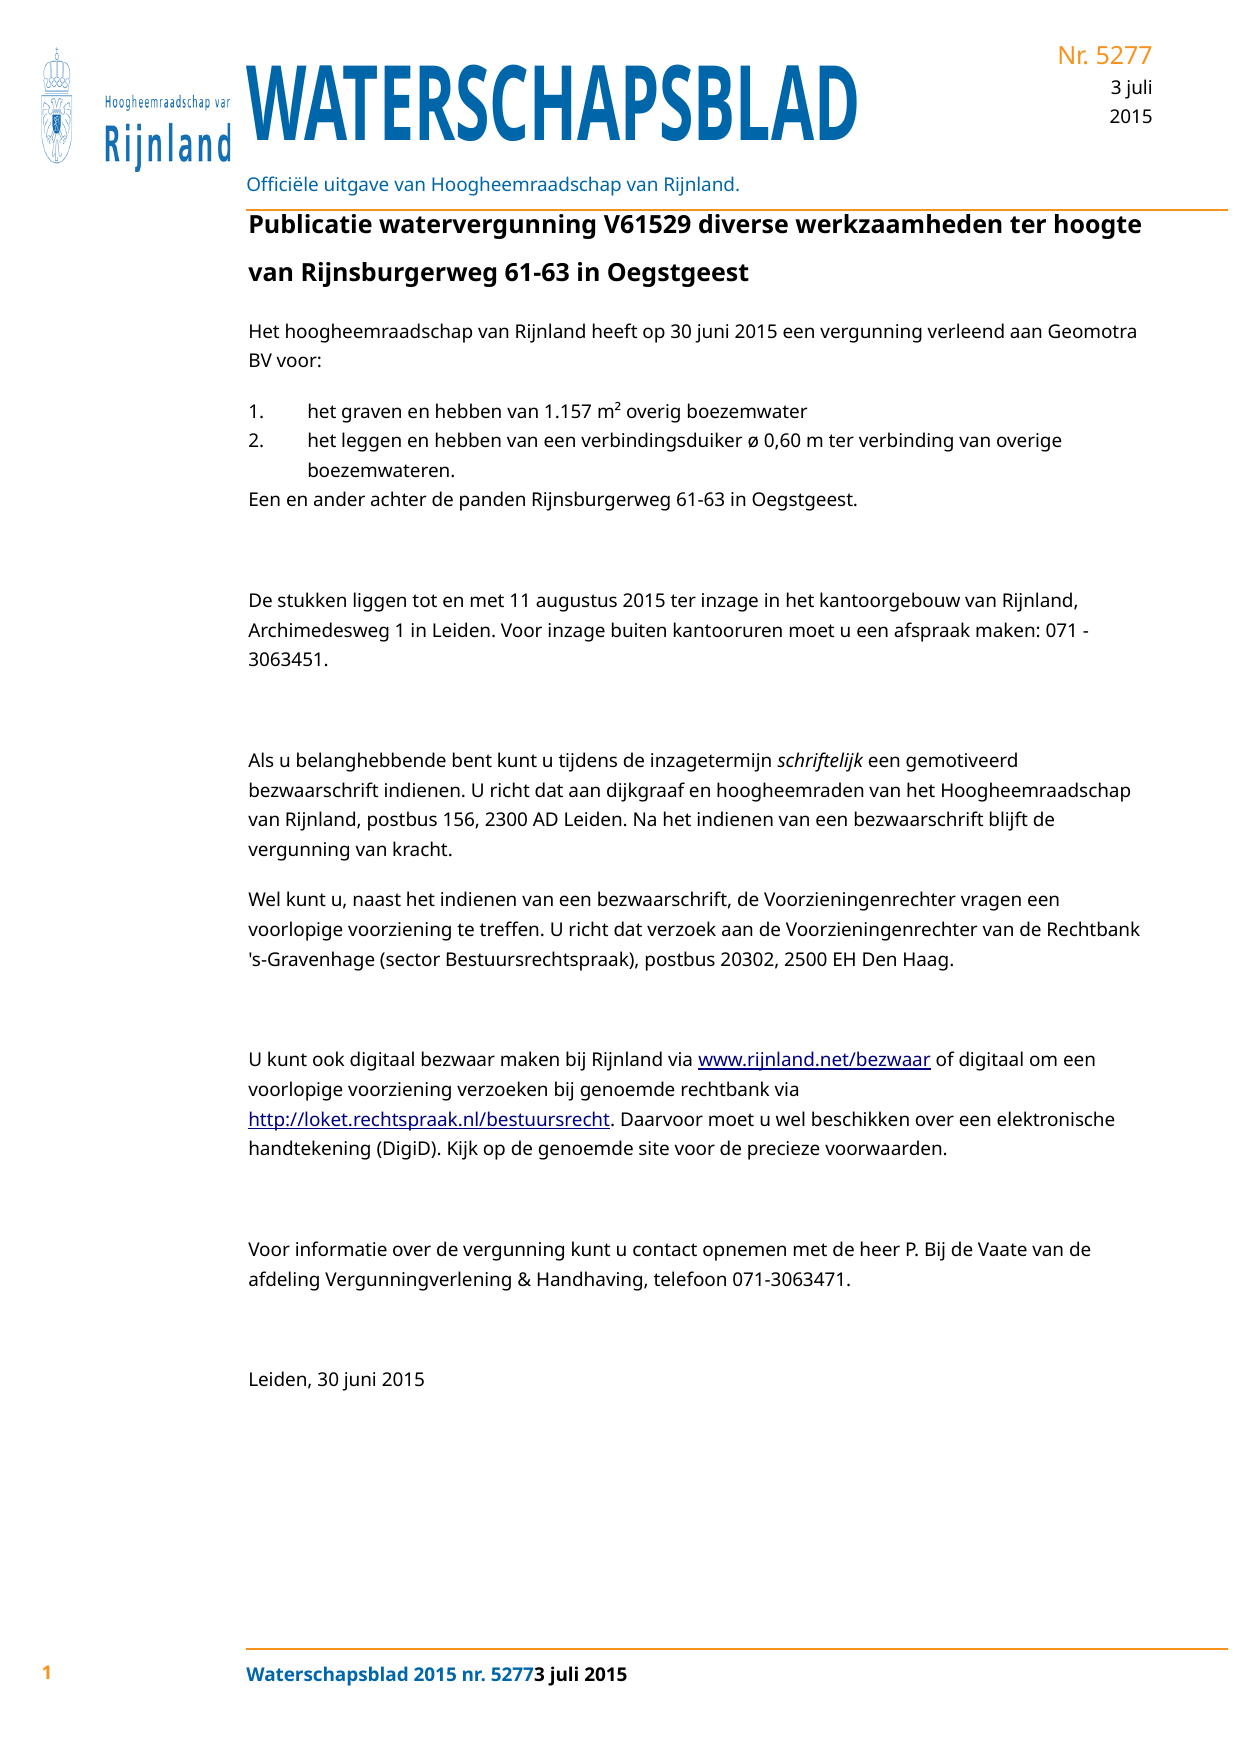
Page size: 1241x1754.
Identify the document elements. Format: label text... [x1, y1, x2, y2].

text Het hoogheemraadschap van Rijnland heeft op 30 juni 2015 een vergunning verleend aan Geomotra BV voor: [248, 318, 1152, 373]
list het leggen en hebben van een verbindingsduiker ø 0,60 m ter verbinding van overige boezemwateren. [248, 427, 1152, 483]
text Voor informatie over de vergunning kunt u contact opnemen met de heer P. Bij de Vaate van de afdeling Vergunningverlening & Handhaving, telefoon 071-3063471. [248, 1236, 1152, 1292]
text Wel kunt u, naast het indienen van een bezwaarschrift, de Voorzieningenrechter vragen een voorlopige voorziening te treffen. U richt dat verzoek aan de Voorzieningenrechter van de Rechtbank 's-Gravenhage (sector Bestuursrechtspraak), postbus 20302, 2500 EH Den Haag. [248, 887, 1152, 972]
text De stukken liggen tot en met 11 augustus 2015 ter inzage in het kantoorgebouw van Rijnland, Archimedesweg 1 in Leiden. Voor inzage buiten kantooruren moet u een afspraak maken: 071 - 3063451. [248, 587, 1152, 672]
text Een en ander achter de panden Rijnsburgerweg 61-63 in Oegstgeest. [248, 487, 1152, 512]
text Leiden, 30 juni 2015 [248, 1367, 1152, 1392]
text Publicatie watervergunning V61529 diverse werkzaamheden ter hoogte van Rijnsburgerweg 61-63 in Oegstgeest [248, 211, 1152, 288]
picture [41, 47, 231, 172]
list het graven en hebben van 1.157 m² overig boezemwater [248, 398, 1152, 424]
text U kunt ook digitaal bezwaar maken bij Rijnland via www.rijnland.net/bezwaar of digitaal om een voorlopige voorziening verzoeken bij genoemde rechtbank via http://loket.rechtspraak.nl/bestuursrecht. Daarvoor moet u wel beschikken over een elektronische handtekening (DigiD). Kijk op de genoemde site voor de precieze voorwaarden. [248, 1047, 1152, 1161]
text Als u belanghebbende bent kunt u tijdens de inzagetermijn schriftelijk een gemotiveerd bezwaarschrift indienen. U richt dat aan dijkgraaf en hoogheemraden van het Hoogheemraadschap van Rijnland, postbus 156, 2300 AD Leiden. Na het indienen van een bezwaarschrift blijft de vergunning van kracht. [248, 747, 1152, 862]
